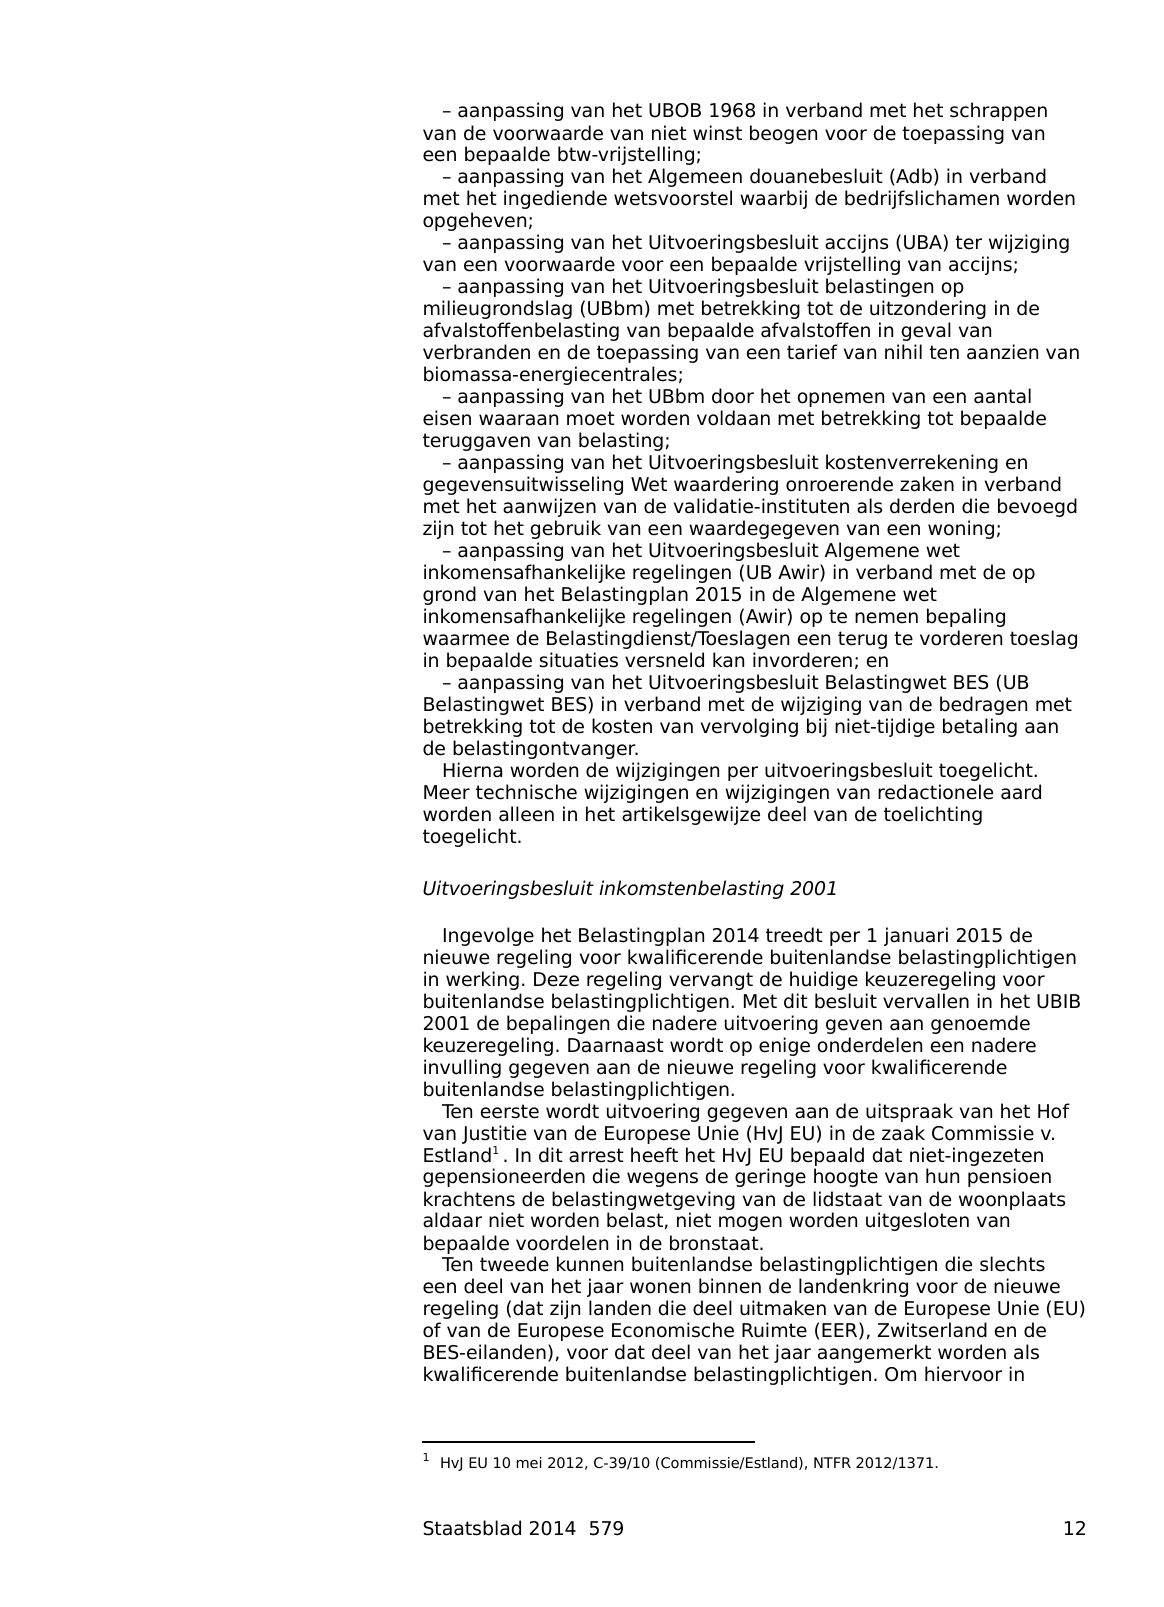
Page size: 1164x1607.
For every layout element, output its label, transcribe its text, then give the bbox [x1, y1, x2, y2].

text – aanpassing van het UBOB 1968 in verband met het schrappen van de voorwaarde van niet winst beogen voor de toepassing van een bepaalde btw-vrijstelling; [422, 100, 1087, 166]
text – aanpassing van het Uitvoeringsbesluit Algemene wet inkomensafhankelijke regelingen (UB Awir) in verband met de op grond van het Belastingplan 2015 in de Algemene wet inkomensafhankelijke regelingen (Awir) op te nemen bepaling waarmee de Belastingdienst/Toeslagen een terug te vorderen toeslag in bepaalde situaties versneld kan invorderen; en [422, 540, 1087, 672]
text – aanpassing van het Uitvoeringsbesluit belastingen op milieugrondslag (UBbm) met betrekking tot de uitzondering in de afvalstoffenbelasting van bepaalde afvalstoffen in geval van verbranden en de toepassing van een tarief van nihil ten aanzien van biomassa-energiecentrales; [422, 276, 1087, 386]
text Hierna worden de wijzigingen per uitvoeringsbesluit toegelicht. Meer technische wijzigingen en wijzigingen van redactionele aard worden alleen in het artikelsgewijze deel van de toelichting toegelicht. [422, 760, 1087, 848]
text – aanpassing van het Uitvoeringsbesluit Belastingwet BES (UB Belastingwet BES) in verband met de wijziging van de bedragen met betrekking tot de kosten van vervolging bij niet-tijdige betaling aan de belastingontvanger. [422, 672, 1087, 760]
text Ingevolge het Belastingplan 2014 treedt per 1 januari 2015 de nieuwe regeling voor kwalificerende buitenlandse belastingplichtigen in werking. Deze regeling vervangt de huidige keuzeregeling voor buitenlandse belastingplichtigen. Met dit besluit vervallen in het UBIB 2001 de bepalingen die nadere uitvoering geven aan genoemde keuzeregeling. Daarnaast wordt op enige onderdelen een nadere invulling gegeven aan de nieuwe regeling voor kwalificerende buitenlandse belastingplichtigen. [422, 925, 1087, 1101]
text – aanpassing van het Algemeen douanebesluit (Adb) in verband met het ingediende wetsvoorstel waarbij de bedrijfslichamen worden opgeheven; [422, 166, 1087, 232]
subtitle Uitvoeringsbesluit inkomstenbelasting 2001 [422, 878, 1087, 900]
text – aanpassing van het UBbm door het opnemen van een aantal eisen waaraan moet worden voldaan met betrekking tot bepaalde teruggaven van belasting; [422, 386, 1087, 452]
text HvJ EU 10 mei 2012, C-39/10 (Commissie/Estland), NTFR 2012/1371. [422, 1451, 1087, 1473]
text – aanpassing van het Uitvoeringsbesluit kostenverrekening en gegevensuitwisseling Wet waardering onroerende zaken in verband met het aanwijzen van de validatie-instituten als derden die bevoegd zijn tot het gebruik van een waardegegeven van een woning; [422, 452, 1087, 540]
text Ten eerste wordt uitvoering gegeven aan de uitspraak van het Hof van Justitie van de Europese Unie (HvJ EU) in de zaak Commissie v. Estland. In dit arrest heeft het HvJ EU bepaald dat niet-ingezeten gepensioneerden die wegens de geringe hoogte van hun pensioen krachtens de belastingwetgeving van de lidstaat van de woonplaats aldaar niet worden belast, niet mogen worden uitgesloten van bepaalde voordelen in de bronstaat. [422, 1101, 1087, 1254]
text Ten tweede kunnen buitenlandse belastingplichtigen die slechts een deel van het jaar wonen binnen de landenkring voor de nieuwe regeling (dat zijn landen die deel uitmaken van de Europese Unie (EU) of van de Europese Economische Ruimte (EER), Zwitserland en de BES-eilanden), voor dat deel van het jaar aangemerkt worden als kwalificerende buitenlandse belastingplichtigen. Om hiervoor in [422, 1254, 1087, 1386]
text – aanpassing van het Uitvoeringsbesluit accijns (UBA) ter wijziging van een voorwaarde voor een bepaalde vrijstelling van accijns; [422, 232, 1087, 276]
